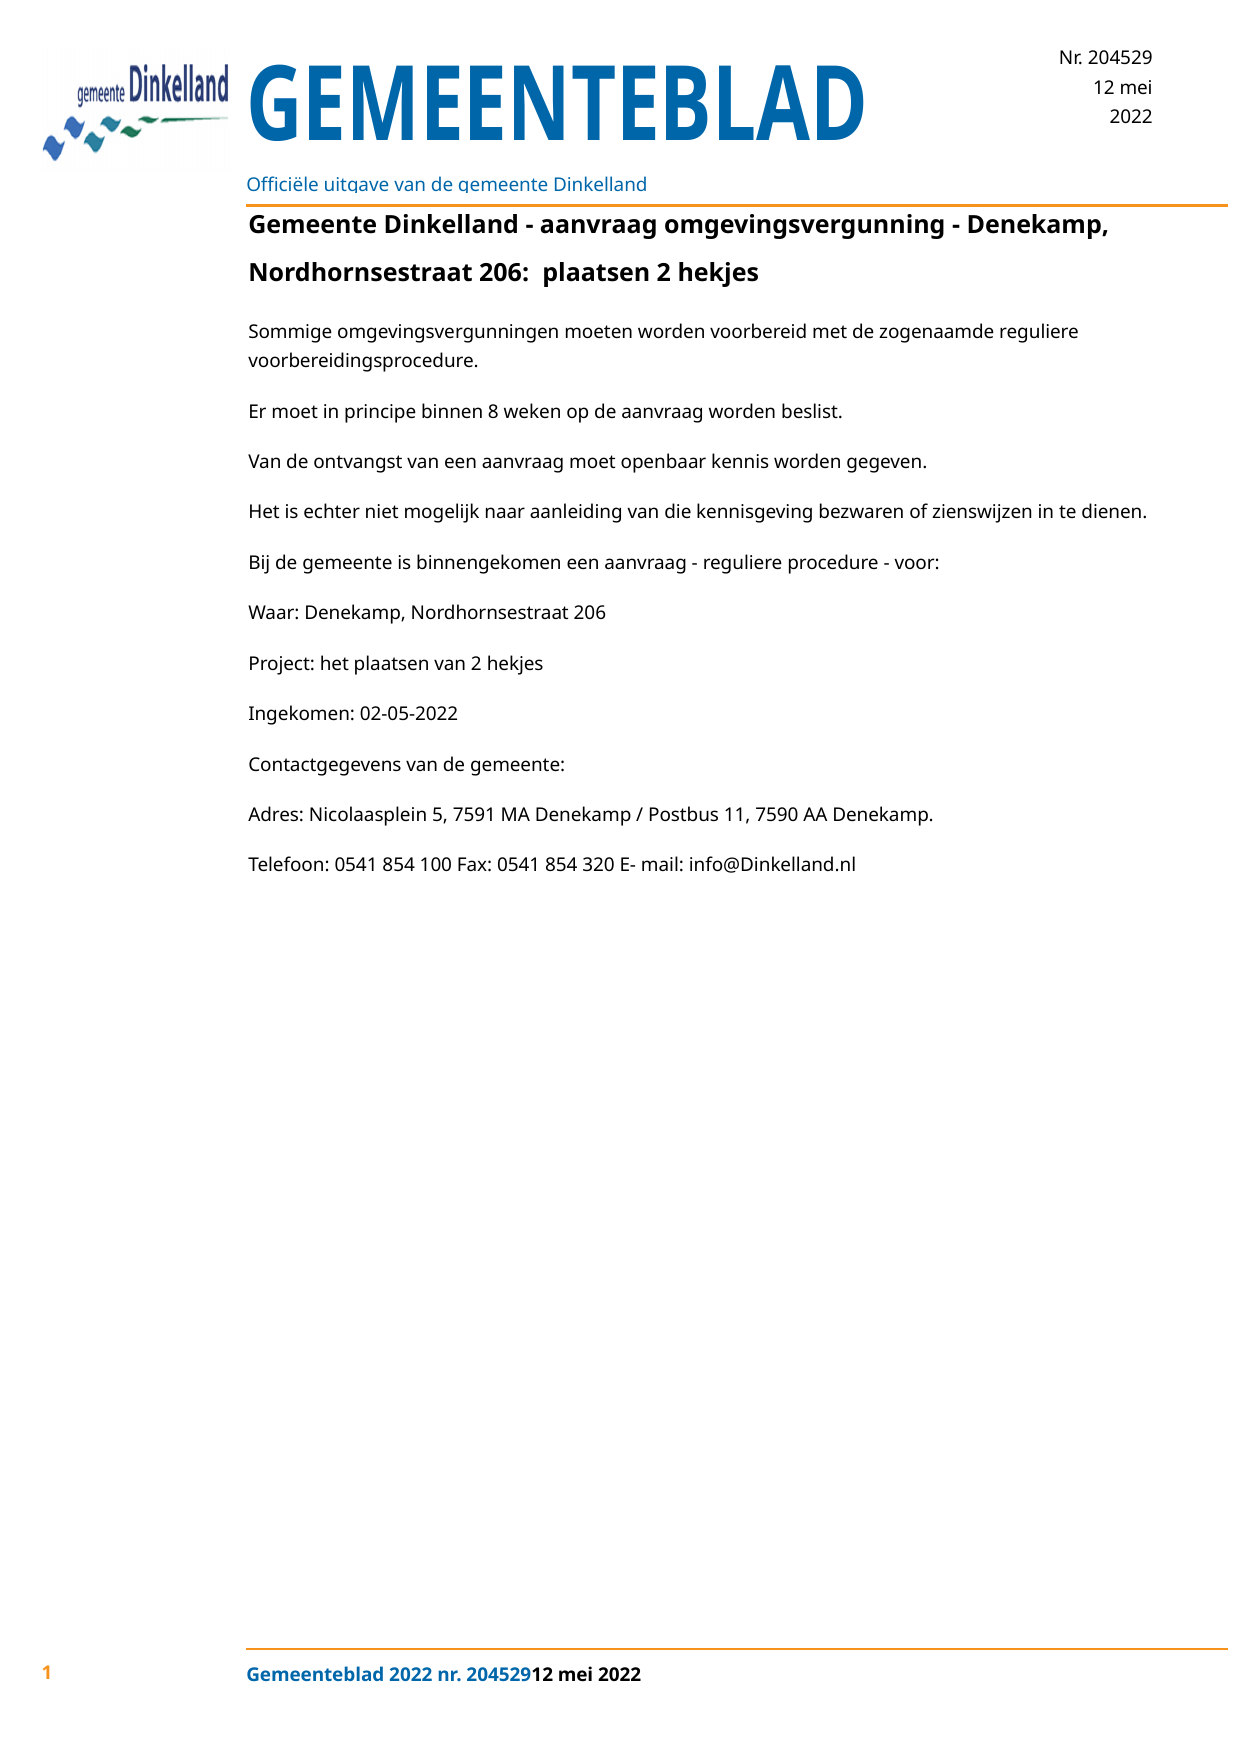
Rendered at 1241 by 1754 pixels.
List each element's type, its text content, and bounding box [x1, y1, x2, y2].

text Er moet in principe binnen 8 weken op de aanvraag worden beslist. [248, 398, 1152, 424]
text Waar: Denekamp, Nordhornsestraat 206 [248, 599, 1152, 625]
text Het is echter niet mogelijk naar aanleiding van die kennisgeving bezwaren of zienswijzen in te dienen. [248, 499, 1152, 524]
text Ingekomen: 02-05-2022 [248, 700, 1152, 726]
text Van de ontvangst van een aanvraag moet openbaar kennis worden gegeven. [248, 448, 1152, 474]
text Adres: Nicolaasplein 5, 7591 MA Denekamp / Postbus 11, 7590 AA Denekamp. [248, 801, 1152, 827]
text Sommige omgevingsvergunningen moeten worden voorbereid met de zogenaamde reguliere voorbereidingsprocedure. [248, 318, 1152, 373]
text Telefoon: 0541 854 100 Fax: 0541 854 320 E- mail: info@Dinkelland.nl [248, 852, 1152, 877]
picture [41, 47, 231, 172]
text Project: het plaatsen van 2 hekjes [248, 650, 1152, 676]
text Contactgegevens van de gemeente: [248, 751, 1152, 777]
text Bij de gemeente is binnengekomen een aanvraag - reguliere procedure - voor: [248, 549, 1152, 575]
text Gemeente Dinkelland - aanvraag omgevingsvergunning - Denekamp, Nordhornsestraat 206: plaatsen 2 hekjes [248, 207, 1152, 288]
